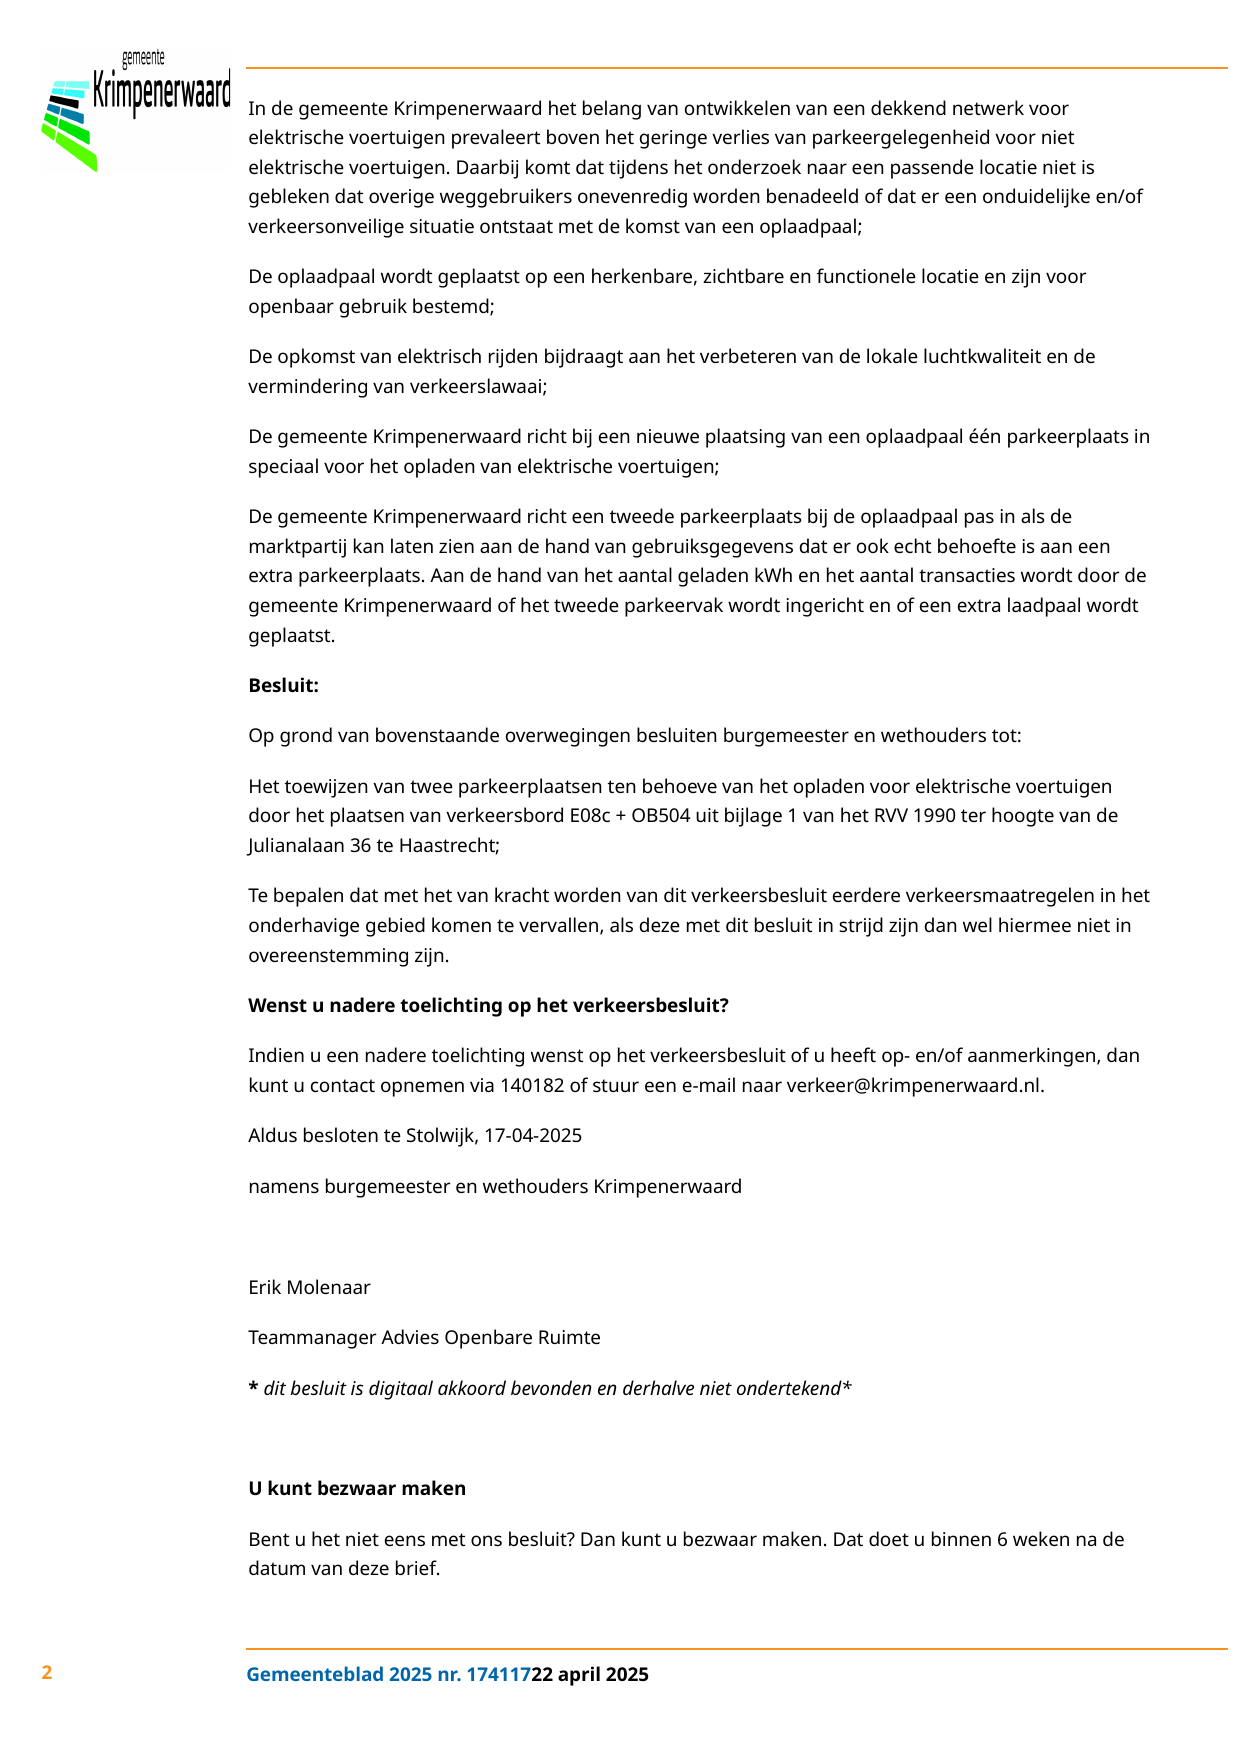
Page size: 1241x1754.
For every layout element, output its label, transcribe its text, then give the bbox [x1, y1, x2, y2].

text Op grond van bovenstaande overwegingen besluiten burgemeester en wethouders tot: [248, 723, 1152, 748]
text De opkomst van elektrisch rijden bijdraagt aan het verbeteren van de lokale luchtkwaliteit en de vermindering van verkeerslawaai; [248, 343, 1152, 399]
text De oplaadpaal wordt geplaatst op een herkenbare, zichtbare en functionele locatie en zijn voor openbaar gebruik bestemd; [248, 263, 1152, 319]
text Wenst u nadere toelichting op het verkeersbesluit? [248, 992, 1152, 1018]
text * dit besluit is digitaal akkoord bevonden en derhalve niet ondertekend* [248, 1375, 1152, 1401]
text Indien u een nadere toelichting wenst op het verkeersbesluit of u heeft op- en/of aanmerkingen, dan kunt u contact opnemen via 140182 of stuur een e-mail naar verkeer@krimpenerwaard.nl. [248, 1043, 1152, 1098]
text Het toewijzen van twee parkeerplaatsen ten behoeve van het opladen voor elektrische voertuigen door het plaatsen van verkeersbord E08c + OB504 uit bijlage 1 van het RVV 1990 ter hoogte van de Julianalaan 36 te Haastrecht; [248, 773, 1152, 858]
text namens burgemeester en wethouders Krimpenerwaard [248, 1173, 1152, 1199]
text Aldus besloten te Stolwijk, 17-04-2025 [248, 1123, 1152, 1148]
text Erik Molenaar [248, 1274, 1152, 1300]
text Bent u het niet eens met ons besluit? Dan kunt u bezwaar maken. Dat doet u binnen 6 weken na de datum van deze brief. [248, 1526, 1152, 1581]
text In de gemeente Krimpenerwaard het belang van ontwikkelen van een dekkend netwerk voor elektrische voertuigen prevaleert boven het geringe verlies van parkeergelegenheid voor niet elektrische voertuigen. Daarbij komt dat tijdens het onderzoek naar een passende locatie niet is gebleken dat overige weggebruikers onevenredig worden benadeeld of dat er een onduidelijke en/of verkeersonveilige situatie ontstaat met de komst van een oplaadpaal; [248, 95, 1152, 239]
text Teammanager Advies Openbare Ruimte [248, 1324, 1152, 1350]
text U kunt bezwaar maken [248, 1476, 1152, 1501]
text De gemeente Krimpenerwaard richt bij een nieuwe plaatsing van een oplaadpaal één parkeerplaats in speciaal voor het opladen van elektrische voertuigen; [248, 423, 1152, 479]
text Besluit: [248, 672, 1152, 698]
picture [41, 47, 231, 172]
text Te bepalen dat met het van kracht worden van dit verkeersbesluit eerdere verkeersmaatregelen in het onderhavige gebied komen te vervallen, als deze met dit besluit in strijd zijn dan wel hiermee niet in overeenstemming zijn. [248, 883, 1152, 968]
text De gemeente Krimpenerwaard richt een tweede parkeerplaats bij de oplaadpaal pas in als de marktpartij kan laten zien aan de hand van gebruiksgegevens dat er ook echt behoefte is aan een extra parkeerplaats. Aan de hand van het aantal geladen kWh en het aantal transacties wordt door de gemeente Krimpenerwaard of het tweede parkeervak wordt ingericht en of een extra laadpaal wordt geplaatst. [248, 503, 1152, 648]
